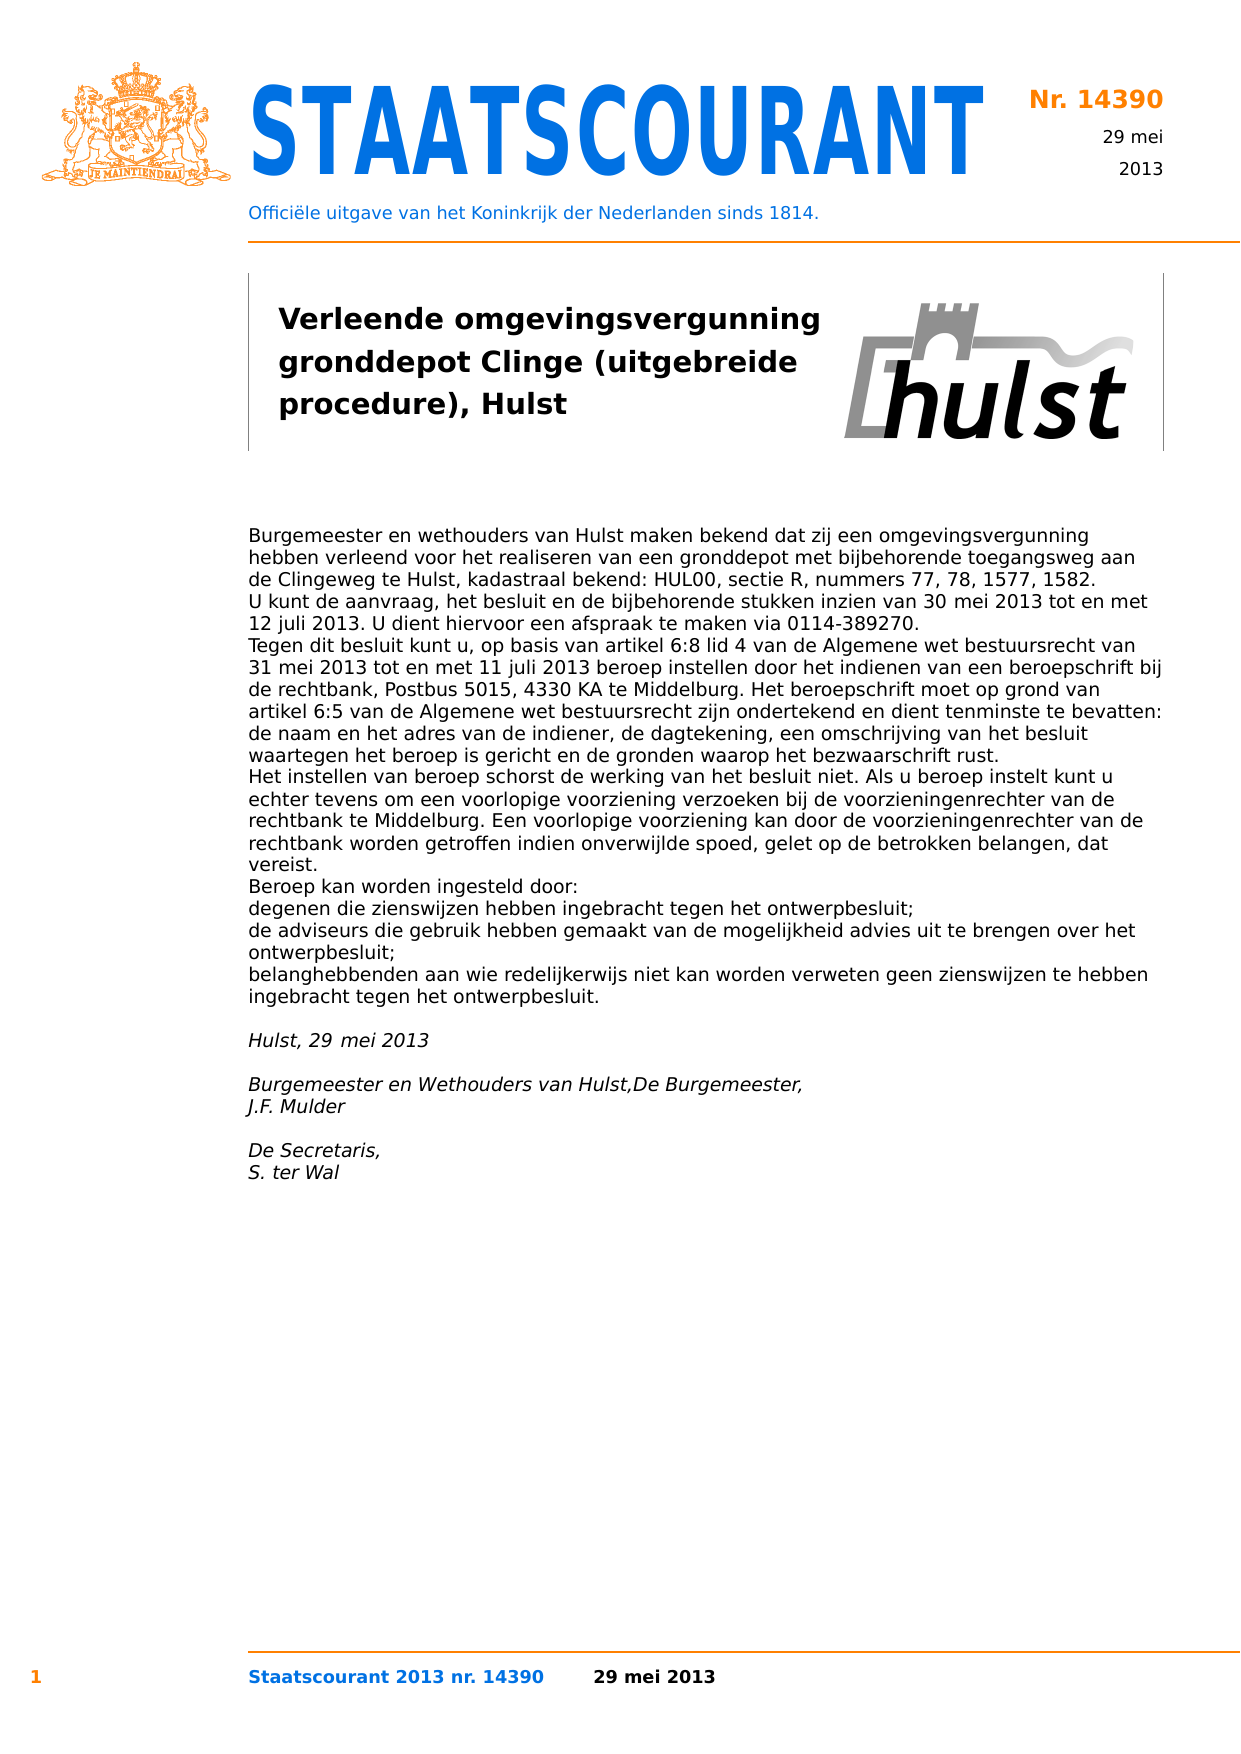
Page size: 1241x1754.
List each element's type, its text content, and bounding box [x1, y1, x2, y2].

table_header [25, 62, 248, 241]
picture [844, 302, 1134, 439]
text Beroep kan worden ingesteld door: [248, 876, 1163, 898]
table_cell 2013 [998, 153, 1240, 203]
subtitle Verleende omgevingsvergunning gronddepot Clinge (uitgebreide procedure), Hulst [249, 273, 1163, 451]
text Tegen dit besluit kunt u, op basis van artikel 6:8 lid 4 van de Algemene wet bestuursrecht van 31 mei 2013 tot en met 11 juli 2013 beroep instellen door het indienen van een beroepschrift bij de rechtbank, Postbus 5015, 4330 KA te Middelburg. Het beroepschrift moet op grond van artikel 6:5 van de Algemene wet bestuursrecht zijn ondertekend en dient tenminste te bevatten: de naam en het adres van de indiener, de dagtekening, een omschrijving van het besluit waartegen het beroep is gericht en de gronden waarop het bezwaarschrift rust. [248, 634, 1163, 766]
picture [41, 62, 231, 186]
text degenen die zienswijzen hebben ingebracht tegen het ontwerpbesluit; [248, 898, 1163, 920]
text Hulst, 29 mei 2013 [248, 1030, 1163, 1052]
text De Secretaris, S. ter Wal [248, 1140, 1163, 1184]
table_header STAATSCOURANT [248, 62, 998, 203]
text belanghebbenden aan wie redelijkerwijs niet kan worden verweten geen zienswijzen te hebben ingebracht tegen het ontwerpbesluit. [248, 964, 1163, 1008]
table_cell 29 mei [998, 121, 1240, 153]
text U kunt de aanvraag, het besluit en de bijbehorende stukken inzien van 30 mei 2013 tot en met 12 juli 2013. U dient hiervoor een afspraak te maken via 0114-389270. [248, 591, 1163, 634]
text Burgemeester en wethouders van Hulst maken bekend dat zij een omgevingsvergunning hebben verleend voor het realiseren van een gronddepot met bijbehorende toegangsweg aan de Clingeweg te Hulst, kadastraal bekend: HUL00, sectie R, nummers 77, 78, 1577, 1582. [248, 525, 1163, 591]
text Burgemeester en Wethouders van Hulst,De Burgemeester, J.F. Mulder [248, 1074, 1163, 1118]
table_header Nr. 14390 [998, 62, 1240, 121]
text Het instellen van beroep schorst de werking van het besluit niet. Als u beroep instelt kunt u echter tevens om een voorlopige voorziening verzoeken bij de voorzieningenrechter van de rechtbank te Middelburg. Een voorlopige voorziening kan door de voorzieningenrechter van de rechtbank worden getroffen indien onverwijlde spoed, gelet op de betrokken belangen, dat vereist. [248, 766, 1163, 876]
table_cell Officiële uitgave van het Koninkrijk der Nederlanden sinds 1814. [248, 203, 1240, 241]
text de adviseurs die gebruik hebben gemaakt van de mogelijkheid advies uit te brengen over het ontwerpbesluit; [248, 920, 1163, 964]
